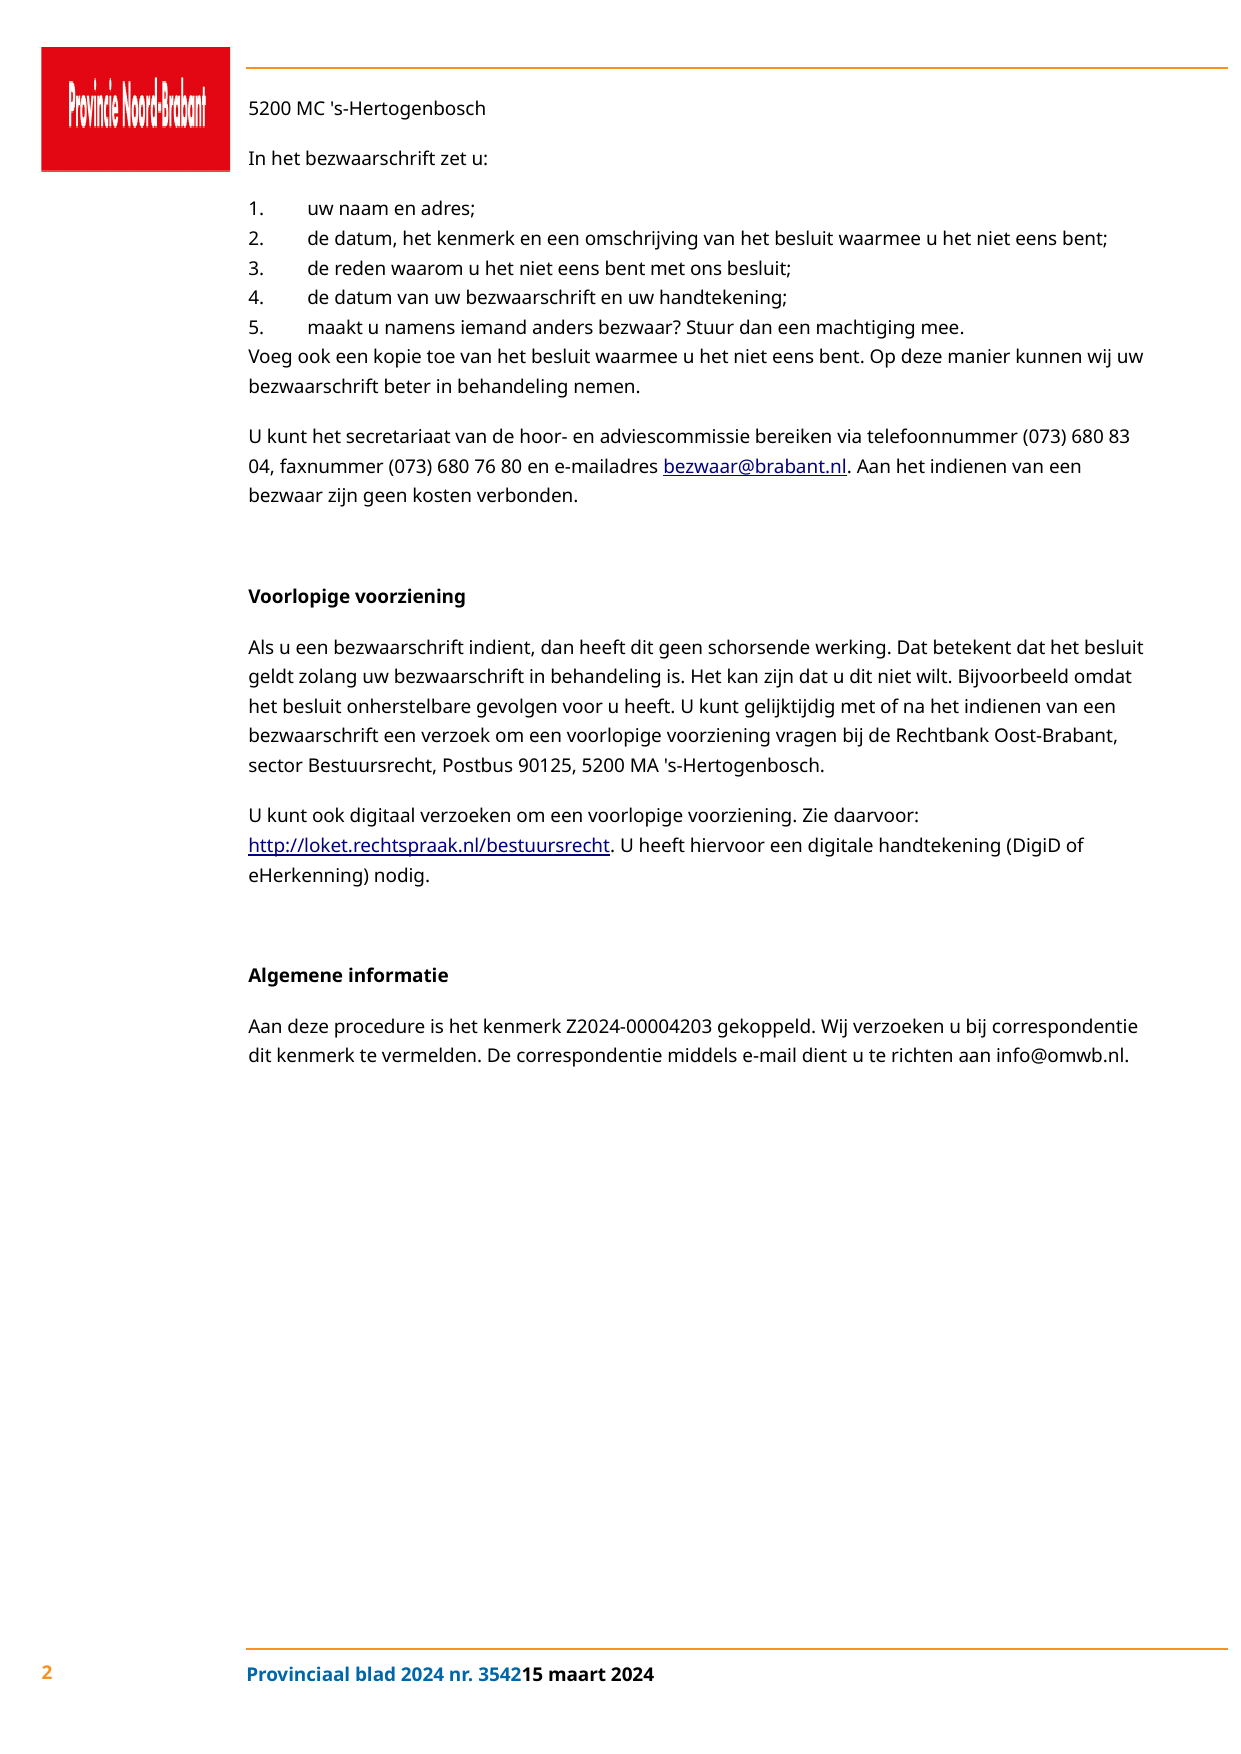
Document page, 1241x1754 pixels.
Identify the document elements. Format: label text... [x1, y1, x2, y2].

text Algemene informatie [248, 963, 1152, 988]
text U kunt het secretariaat van de hoor- en adviescommissie bereiken via telefoonnummer (073) 680 83 04, faxnummer (073) 680 76 80 en e-mailadres bezwaar@brabant.nl. Aan het indienen van een bezwaar zijn geen kosten verbonden. [248, 423, 1152, 508]
text U kunt ook digitaal verzoeken om een voorlopige voorziening. Zie daarvoor: http://loket.rechtspraak.nl/bestuursrecht. U heeft hiervoor een digitale handtekening (DigiD of eHerkenning) nodig. [248, 803, 1152, 888]
text Aan deze procedure is het kenmerk Z2024-00004203 gekoppeld. Wij verzoeken u bij correspondentie dit kenmerk te vermelden. De correspondentie middels e-mail dient u te richten aan info@omwb.nl. [248, 1013, 1152, 1068]
list de datum van uw bezwaarschrift en uw handtekening; [248, 284, 1152, 310]
list de reden waarom u het niet eens bent met ons besluit; [248, 255, 1152, 281]
text Voorlopige voorziening [248, 583, 1152, 609]
list de datum, het kenmerk en een omschrijving van het besluit waarmee u het niet eens bent; [248, 225, 1152, 251]
list maakt u namens iemand anders bezwaar? Stuur dan een machtiging mee. [248, 314, 1152, 340]
list uw naam en adres; [248, 196, 1152, 221]
text Als u een bezwaarschrift indient, dan heeft dit geen schorsende werking. Dat betekent dat het besluit geldt zolang uw bezwaarschrift in behandeling is. Het kan zijn dat u dit niet wilt. Bijvoorbeeld omdat het besluit onherstelbare gevolgen voor u heeft. U kunt gelijktijdig met of na het indienen van een bezwaarschrift een verzoek om een voorlopige voorziening vragen bij de Rechtbank Oost-Brabant, sector Bestuursrecht, Postbus 90125, 5200 MA 's‑Hertogenbosch. [248, 634, 1152, 778]
picture [41, 47, 231, 172]
text 5200 MC 's‑Hertogenbosch [248, 95, 1152, 121]
text In het bezwaarschrift zet u: [248, 145, 1152, 171]
text Voeg ook een kopie toe van het besluit waarmee u het niet eens bent. Op deze manier kunnen wij uw bezwaarschrift beter in behandeling nemen. [248, 343, 1152, 399]
